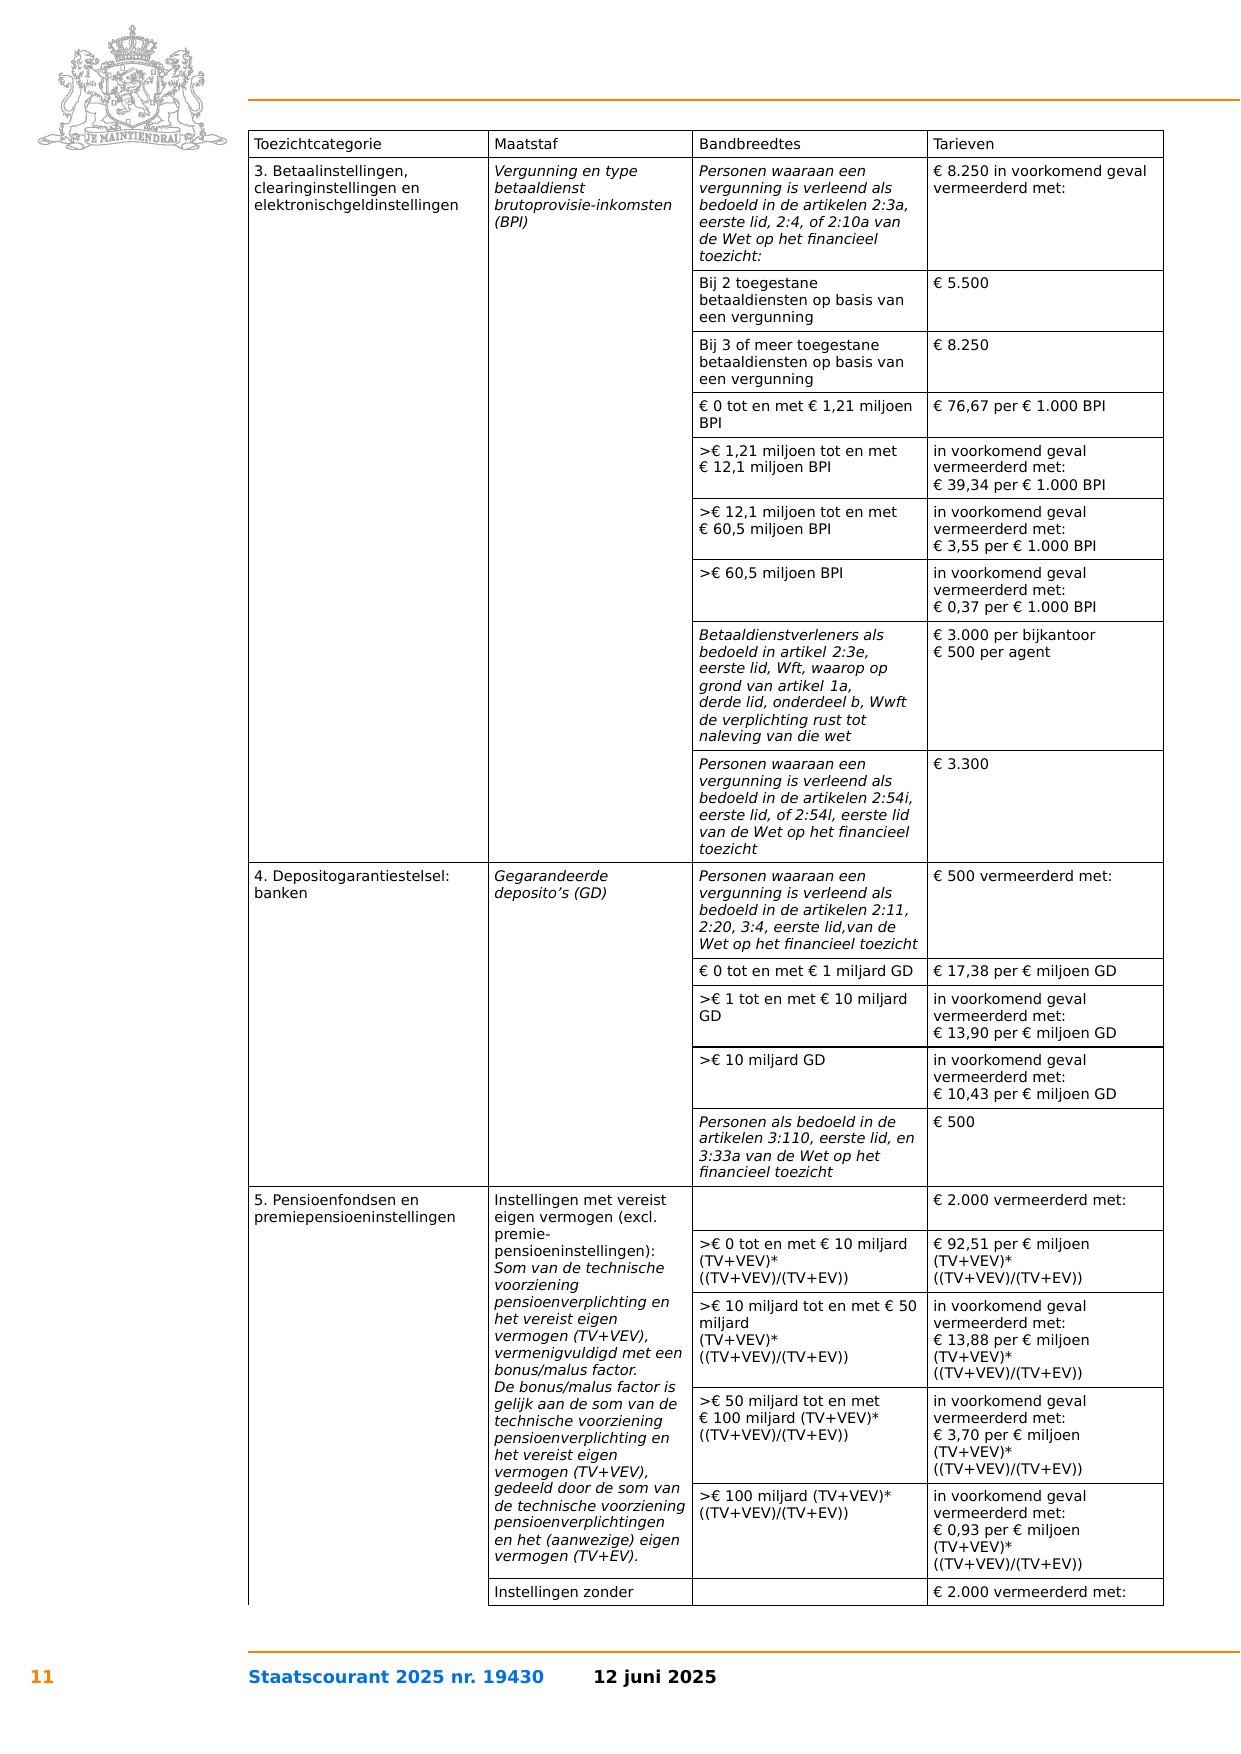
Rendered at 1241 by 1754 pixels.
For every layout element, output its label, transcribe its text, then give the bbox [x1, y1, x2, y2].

table_cell € 500 [928, 1109, 1163, 1186]
table_cell >€ 10 miljard tot en met € 50 miljard (TV+VEV)* ((TV+VEV)/(TV+EV)) [693, 1293, 927, 1387]
table_cell Personen waaraan een vergunning is verleend als bedoeld in de artikelen 2:54i, eerste lid, of 2:54l, eerste lid van de Wet op het financieel toezicht [693, 751, 927, 862]
table_header Tarieven [928, 131, 1163, 157]
table_cell in voorkomend geval vermeerderd met: € 13,90 per € miljoen GD [928, 986, 1163, 1046]
table_cell >€ 1,21 miljoen tot en met € 12,1 miljoen BPI [693, 438, 927, 498]
table_cell [489, 621, 692, 750]
table_cell in voorkomend geval vermeerderd met: € 13,88 per € miljoen (TV+VEV)* ((TV+VEV)/(TV+EV)) [928, 1293, 1163, 1387]
table_cell € 76,67 per € 1.000 BPI [928, 393, 1163, 437]
table_header Toezichtcategorie [249, 131, 488, 157]
table_cell 5. Pensioenfondsen en premiepensioeninstellingen [249, 1187, 488, 1230]
table_cell Personen waaraan een vergunning is verleend als bedoeld in de artikelen 2:3a, eerste lid, 2:4, of 2:10a van de Wet op het financieel toezicht: [693, 158, 927, 269]
table_cell [693, 1187, 927, 1230]
table_cell >€ 0 tot en met € 10 miljard (TV+VEV)* ((TV+VEV)/(TV+EV)) [693, 1231, 927, 1292]
table_cell [489, 437, 692, 498]
table_cell >€ 60,5 miljoen BPI [693, 560, 927, 621]
table_cell in voorkomend geval vermeerderd met: € 10,43 per € miljoen GD [928, 1048, 1163, 1108]
table_cell >€ 100 miljard (TV+VEV)* ((TV+VEV)/(TV+EV)) [693, 1484, 927, 1578]
table_cell € 3.300 [928, 751, 1163, 862]
table_cell Gegarandeerde deposito’s (GD) [489, 863, 692, 1186]
table_cell Instellingen met vereist eigen vermogen (excl. premie-pensioeninstellingen): Som van de technische voorziening pensioenverplichting en het vereist eigen vermogen (TV+VEV), vermenigvuldigd met een bonus/malus factor. De bonus/malus factor is gelijk aan de som van de technische voorziening pensioenverplichting en het vereist eigen vermogen (TV+VEV), gedeeld door de som van de technische voorziening pensioenverplichtingen en het (aanwezige) eigen vermogen (TV+EV). [489, 1187, 692, 1578]
table_cell >€ 1 tot en met € 10 miljard GD [693, 986, 927, 1046]
picture [38, 25, 227, 150]
table_cell [489, 498, 692, 559]
table_cell in voorkomend geval vermeerderd met: € 3,55 per € 1.000 BPI [928, 499, 1163, 559]
table_cell 4. Depositogarantiestelsel: banken [249, 863, 488, 1186]
table_cell € 3.000 per bijkantoor € 500 per agent [928, 622, 1163, 750]
table_header Bandbreedtes [693, 131, 927, 157]
table_cell Vergunning en type betaaldienst brutoprovisie-inkomsten (BPI) [489, 158, 692, 331]
table_cell [489, 331, 692, 392]
table_cell € 8.250 in voorkomend geval vermeerderd met: [928, 158, 1163, 269]
table_cell [489, 750, 692, 862]
table_cell [249, 1387, 488, 1482]
table_cell Bij 3 of meer toegestane betaaldiensten op basis van een vergunning [693, 332, 927, 392]
table_cell [693, 1579, 927, 1605]
table_cell € 0 tot en met € 1 miljard GD [693, 959, 927, 985]
table_cell 3. Betaalinstellingen, clearinginstellingen en elektronischgeldinstellingen [249, 158, 488, 862]
table_cell € 5.500 [928, 271, 1163, 331]
table_cell € 0 tot en met € 1,21 miljoen BPI [693, 393, 927, 437]
table_cell € 92,51 per € miljoen (TV+VEV)* ((TV+VEV)/(TV+EV)) [928, 1231, 1163, 1292]
table_cell € 500 vermeerderd met: [928, 863, 1163, 958]
table_cell Instellingen zonder [489, 1579, 692, 1605]
table_cell [489, 559, 692, 621]
table_cell in voorkomend geval vermeerderd met: € 39,34 per € 1.000 BPI [928, 438, 1163, 498]
table_cell [249, 1578, 488, 1605]
table_cell € 2.000 vermeerderd met: [928, 1579, 1163, 1605]
table_cell >€ 10 miljard GD [693, 1048, 927, 1108]
table_cell [249, 1230, 488, 1387]
table_cell [249, 1483, 488, 1578]
table_cell in voorkomend geval vermeerderd met: € 0,37 per € 1.000 BPI [928, 560, 1163, 621]
table_cell [489, 392, 692, 437]
table_cell Bij 2 toegestane betaaldiensten op basis van een vergunning [693, 271, 927, 331]
table_cell Personen als bedoeld in de artikelen 3:110, eerste lid, en 3:33a van de Wet op het financieel toezicht [693, 1109, 927, 1186]
table_cell >€ 12,1 miljoen tot en met € 60,5 miljoen BPI [693, 499, 927, 559]
table_cell Betaaldienstverleners als bedoeld in artikel 2:3e, eerste lid, Wft, waarop op grond van artikel 1a, derde lid, onderdeel b, Wwft de verplichting rust tot naleving van die wet [693, 622, 927, 750]
table_cell in voorkomend geval vermeerderd met: € 3,70 per € miljoen (TV+VEV)* ((TV+VEV)/(TV+EV)) [928, 1388, 1163, 1482]
table_cell Personen waaraan een vergunning is verleend als bedoeld in de artikelen 2:11, 2:20, 3:4, eerste lid,van de Wet op het financieel toezicht [693, 863, 927, 958]
table_cell >€ 50 miljard tot en met € 100 miljard (TV+VEV)* ((TV+VEV)/(TV+EV)) [693, 1388, 927, 1482]
table_cell € 8.250 [928, 332, 1163, 392]
table_cell € 2.000 vermeerderd met: [928, 1187, 1163, 1230]
table_cell € 17,38 per € miljoen GD [928, 959, 1163, 985]
table_header Maatstaf [489, 131, 692, 157]
table_cell in voorkomend geval vermeerderd met: € 0,93 per € miljoen (TV+VEV)* ((TV+VEV)/(TV+EV)) [928, 1484, 1163, 1578]
